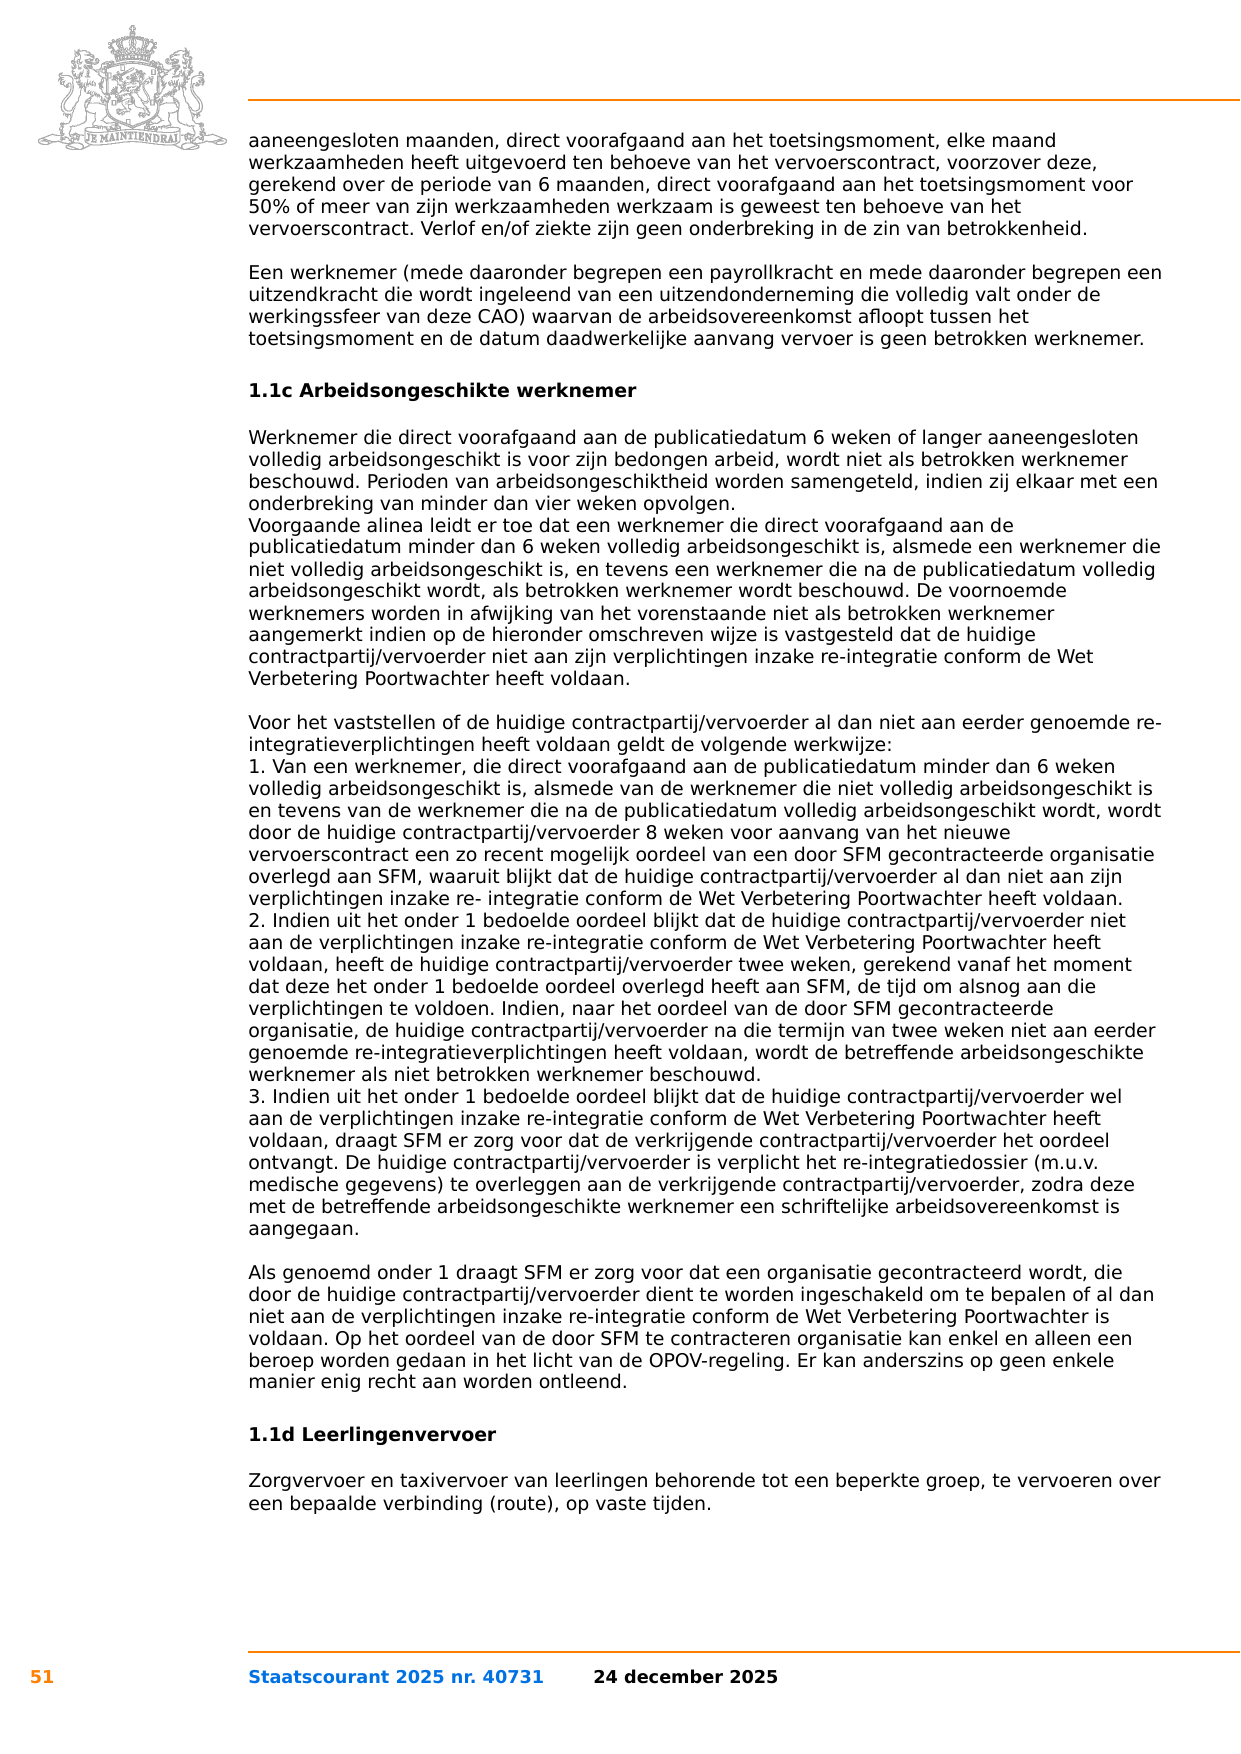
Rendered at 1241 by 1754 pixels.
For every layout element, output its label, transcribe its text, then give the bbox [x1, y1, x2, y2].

text Een werknemer (mede daaronder begrepen een payrollkracht en mede daaronder begrepen een uitzendkracht die wordt ingeleend van een uitzendonderneming die volledig valt onder de werkingssfeer van deze CAO) waarvan de arbeidsovereenkomst afloopt tussen het toetsingsmoment en de datum daadwerkelijke aanvang vervoer is geen betrokken werknemer. [248, 262, 1163, 349]
text 2. Indien uit het onder 1 bedoelde oordeel blijkt dat de huidige contractpartij/vervoerder niet aan de verplichtingen inzake re-integratie conform de Wet Verbetering Poortwachter heeft voldaan, heeft de huidige contractpartij/vervoerder twee weken, gerekend vanaf het moment dat deze het onder 1 bedoelde oordeel overlegd heeft aan SFM, de tijd om alsnog aan die verplichtingen te voldoen. Indien, naar het oordeel van de door SFM gecontracteerde organisatie, de huidige contractpartij/vervoerder na die termijn van twee weken niet aan eerder genoemde re-integratieverplichtingen heeft voldaan, wordt de betreffende arbeidsongeschikte werknemer als niet betrokken werknemer beschouwd. [248, 910, 1163, 1086]
picture [38, 25, 227, 150]
subtitle 1.1c Arbeidsongeschikte werknemer [248, 379, 1163, 402]
text Voorgaande alinea leidt er toe dat een werknemer die direct voorafgaand aan de publicatiedatum minder dan 6 weken volledig arbeidsongeschikt is, alsmede een werknemer die niet volledig arbeidsongeschikt is, en tevens een werknemer die na de publicatiedatum volledig arbeidsongeschikt wordt, als betrokken werknemer wordt beschouwd. De voornoemde werknemers worden in afwijking van het vorenstaande niet als betrokken werknemer aangemerkt indien op de hieronder omschreven wijze is vastgesteld dat de huidige contractpartij/vervoerder niet aan zijn verplichtingen inzake re-integratie conform de Wet Verbetering Poortwachter heeft voldaan. [248, 514, 1163, 690]
subtitle 1.1d Leerlingenvervoer [248, 1423, 1163, 1445]
text 3. Indien uit het onder 1 bedoelde oordeel blijkt dat de huidige contractpartij/vervoerder wel aan de verplichtingen inzake re-integratie conform de Wet Verbetering Poortwachter heeft voldaan, draagt SFM er zorg voor dat de verkrijgende contractpartij/vervoerder het oordeel ontvangt. De huidige contractpartij/vervoerder is verplicht het re-integratiedossier (m.u.v. medische gegevens) te overleggen aan de verkrijgende contractpartij/vervoerder, zodra deze met de betreffende arbeidsongeschikte werknemer een schriftelijke arbeidsovereenkomst is aangegaan. [248, 1086, 1163, 1240]
text Zorgvervoer en taxivervoer van leerlingen behorende tot een beperkte groep, te vervoeren over een bepaalde verbinding (route), op vaste tijden. [248, 1470, 1163, 1514]
text 1. Van een werknemer, die direct voorafgaand aan de publicatiedatum minder dan 6 weken volledig arbeidsongeschikt is, alsmede van de werknemer die niet volledig arbeidsongeschikt is en tevens van de werknemer die na de publicatiedatum volledig arbeidsongeschikt wordt, wordt door de huidige contractpartij/vervoerder 8 weken voor aanvang van het nieuwe vervoerscontract een zo recent mogelijk oordeel van een door SFM gecontracteerde organisatie overlegd aan SFM, waaruit blijkt dat de huidige contractpartij/vervoerder al dan niet aan zijn verplichtingen inzake re- integratie conform de Wet Verbetering Poortwachter heeft voldaan. [248, 756, 1163, 910]
text Werknemer die direct voorafgaand aan de publicatiedatum 6 weken of langer aaneengesloten volledig arbeidsongeschikt is voor zijn bedongen arbeid, wordt niet als betrokken werknemer beschouwd. Perioden van arbeidsongeschiktheid worden samengeteld, indien zij elkaar met een onderbreking van minder dan vier weken opvolgen. [248, 427, 1163, 514]
text aaneengesloten maanden, direct voorafgaand aan het toetsingsmoment, elke maand werkzaamheden heeft uitgevoerd ten behoeve van het vervoerscontract, voorzover deze, gerekend over de periode van 6 maanden, direct voorafgaand aan het toetsingsmoment voor 50% of meer van zijn werkzaamheden werkzaam is geweest ten behoeve van het vervoerscontract. Verlof en/of ziekte zijn geen onderbreking in de zin van betrokkenheid. [248, 130, 1163, 240]
text Voor het vaststellen of de huidige contractpartij/vervoerder al dan niet aan eerder genoemde re-integratieverplichtingen heeft voldaan geldt de volgende werkwijze: [248, 712, 1163, 756]
text Als genoemd onder 1 draagt SFM er zorg voor dat een organisatie gecontracteerd wordt, die door de huidige contractpartij/vervoerder dient te worden ingeschakeld om te bepalen of al dan niet aan de verplichtingen inzake re-integratie conform de Wet Verbetering Poortwachter is voldaan. Op het oordeel van de door SFM te contracteren organisatie kan enkel en alleen een beroep worden gedaan in het licht van de OPOV-regeling. Er kan anderszins op geen enkele manier enig recht aan worden ontleend. [248, 1262, 1163, 1393]
